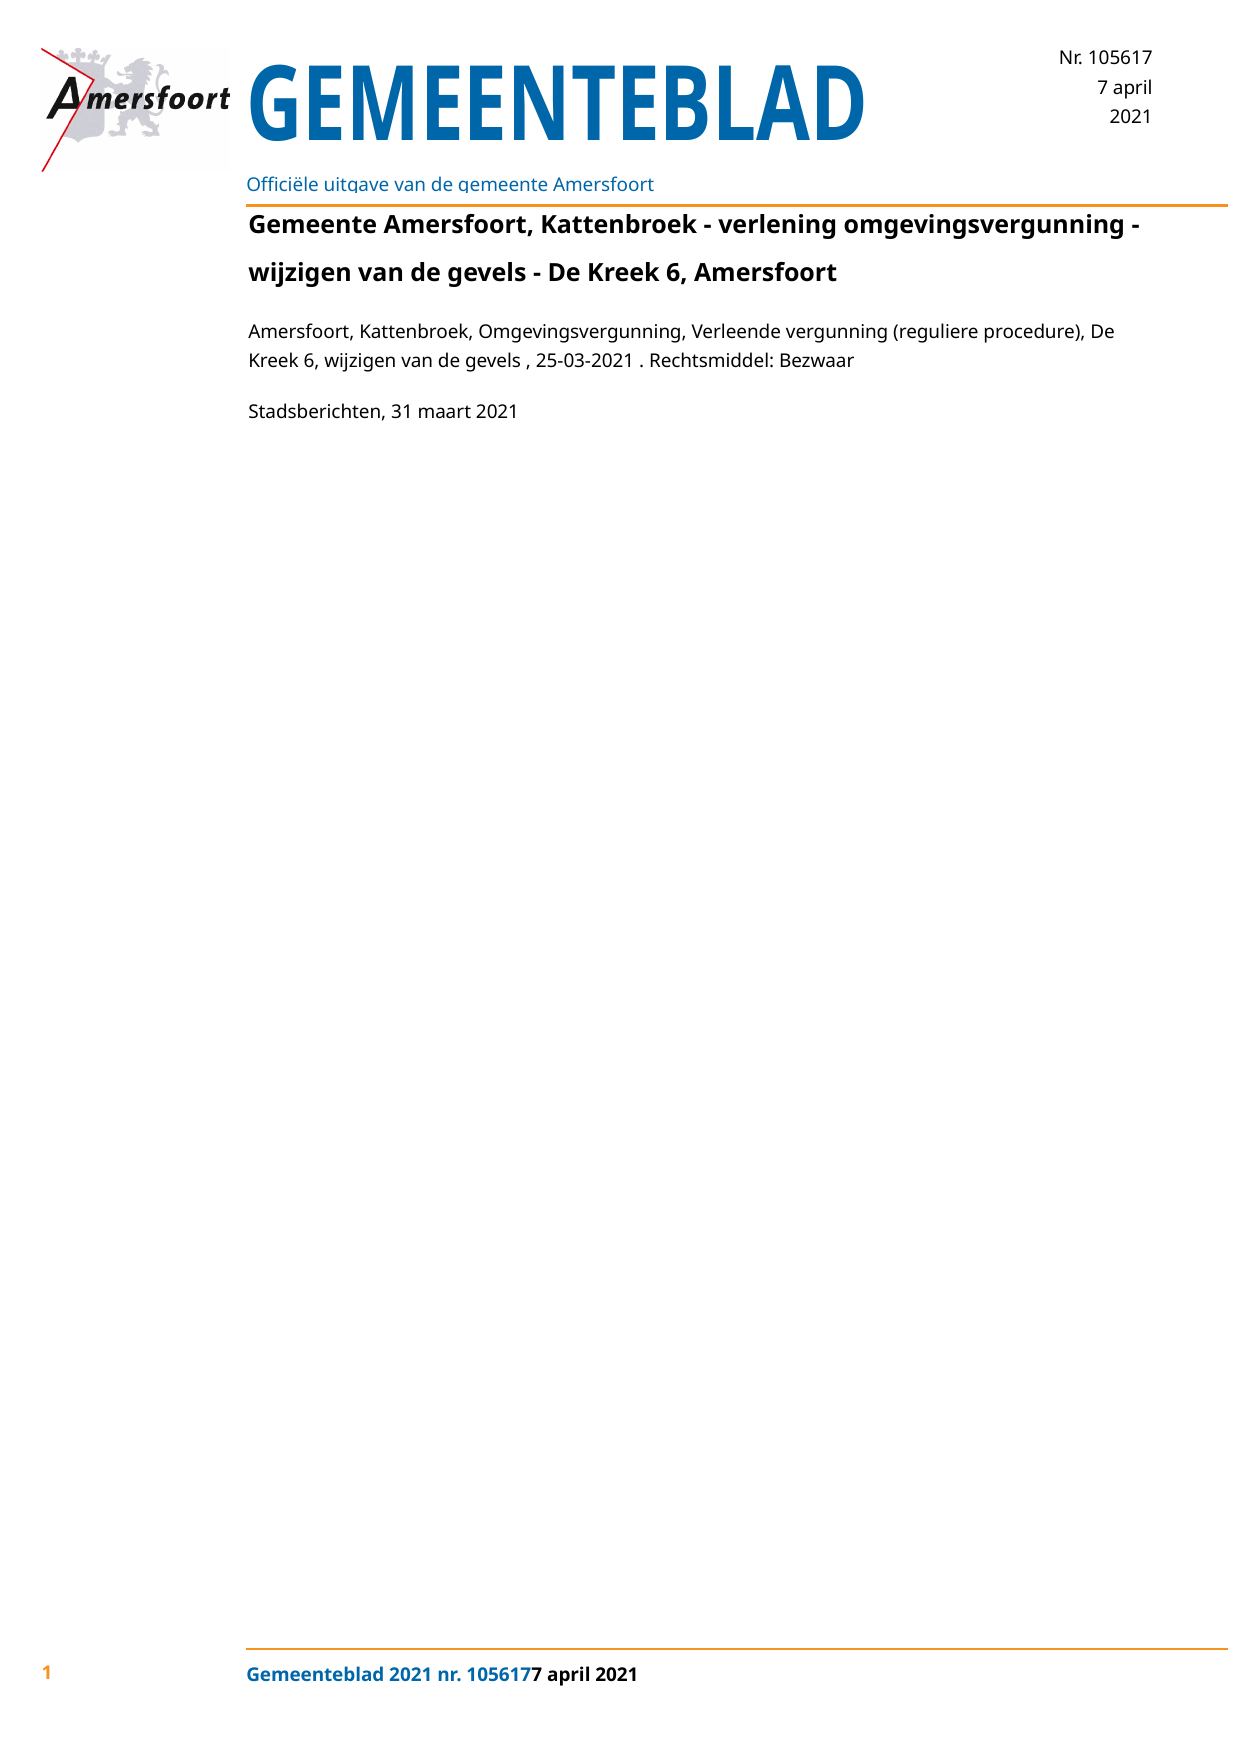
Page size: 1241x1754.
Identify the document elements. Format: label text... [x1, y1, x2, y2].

picture [41, 47, 231, 172]
text Stadsberichten, 31 maart 2021 [248, 398, 1152, 424]
text Amersfoort, Kattenbroek, Omgevingsvergunning, Verleende vergunning (reguliere procedure), De Kreek 6, wijzigen van de gevels , 25-03-2021 . Rechtsmiddel: Bezwaar [248, 318, 1152, 373]
text Gemeente Amersfoort, Kattenbroek - verlening omgevingsvergunning - wijzigen van de gevels - De Kreek 6, Amersfoort [248, 207, 1152, 288]
